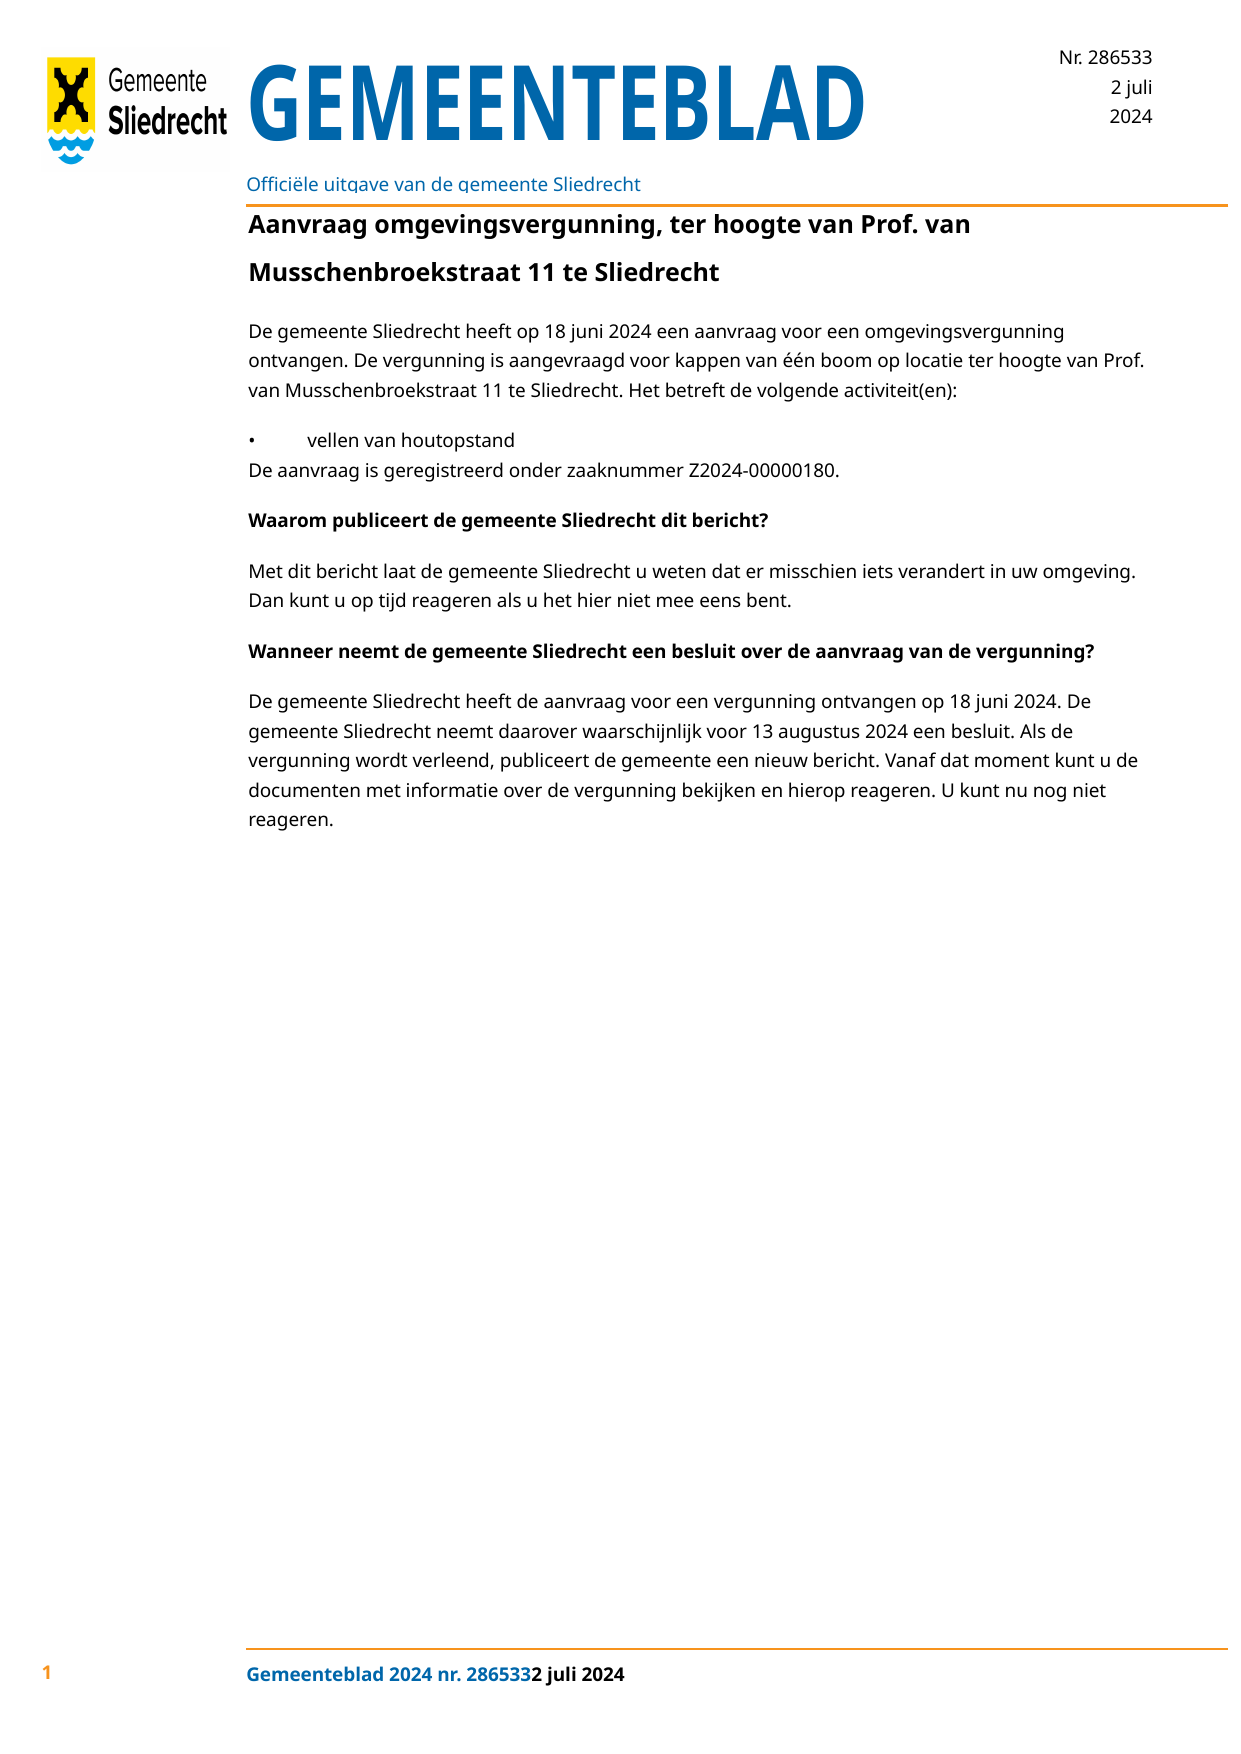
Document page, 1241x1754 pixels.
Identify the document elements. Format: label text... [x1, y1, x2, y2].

text Met dit bericht laat de gemeente Sliedrecht u weten dat er misschien iets verandert in uw omgeving. Dan kunt u op tijd reageren als u het hier niet mee eens bent. [248, 558, 1152, 613]
text Waarom publiceert de gemeente Sliedrecht dit bericht? [248, 507, 1152, 533]
text De gemeente Sliedrecht heeft op 18 juni 2024 een aanvraag voor een omgevingsvergunning ontvangen. De vergunning is aangevraagd voor kappen van één boom op locatie ter hoogte van Prof. van Musschenbroekstraat 11 te Sliedrecht. Het betreft de volgende activiteit(en): [248, 318, 1152, 403]
text De gemeente Sliedrecht heeft de aanvraag voor een vergunning ontvangen op 18 juni 2024. De gemeente Sliedrecht neemt daarover waarschijnlijk voor 13 augustus 2024 een besluit. Als de vergunning wordt verleend, publiceert de gemeente een nieuw bericht. Vanaf dat moment kunt u de documenten met informatie over de vergunning bekijken en hierop reageren. U kunt nu nog niet reageren. [248, 688, 1152, 832]
list vellen van houtopstand [248, 427, 1152, 453]
text De aanvraag is geregistreerd onder zaaknummer Z2024-00000180. [248, 457, 1152, 483]
picture [41, 47, 231, 172]
text Aanvraag omgevingsvergunning, ter hoogte van Prof. van Musschenbroekstraat 11 te Sliedrecht [248, 207, 1152, 288]
text Wanneer neemt de gemeente Sliedrecht een besluit over de aanvraag van de vergunning? [248, 638, 1152, 664]
